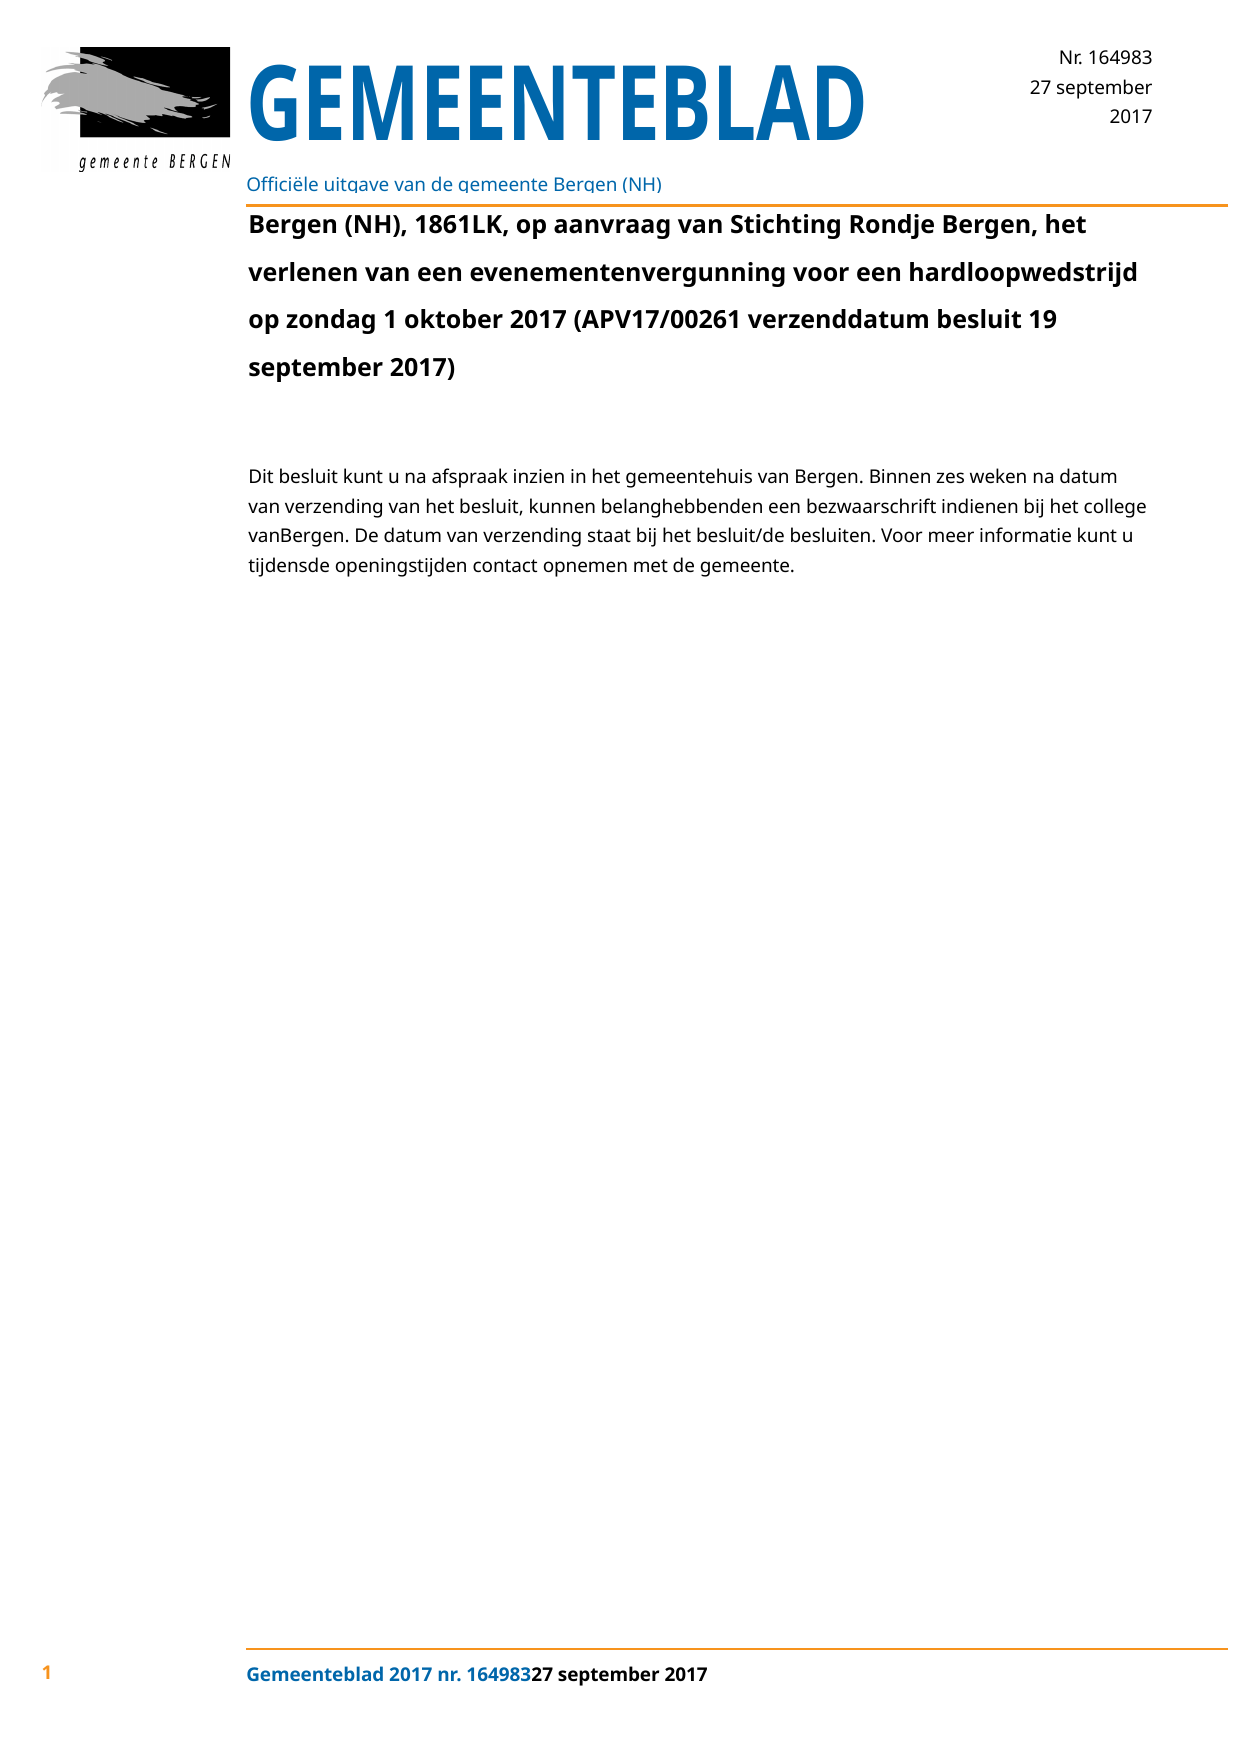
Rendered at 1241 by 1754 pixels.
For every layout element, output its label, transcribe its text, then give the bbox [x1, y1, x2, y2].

text Bergen (NH), 1861LK, op aanvraag van Stichting Rondje Bergen, het verlenen van een evenementenvergunning voor een hardloopwedstrijd op zondag 1 oktober 2017 (APV17/00261 verzenddatum besluit 19 september 2017) [248, 207, 1152, 384]
text Dit besluit kunt u na afspraak inzien in het gemeentehuis van Bergen. Binnen zes weken na datum van verzending van het besluit, kunnen belanghebbenden een bezwaarschrift indienen bij het college vanBergen. De datum van verzending staat bij het besluit/de besluiten. Voor meer informatie kunt u tijdensde openingstijden contact opnemen met de gemeente. [248, 463, 1152, 578]
picture [41, 47, 231, 172]
